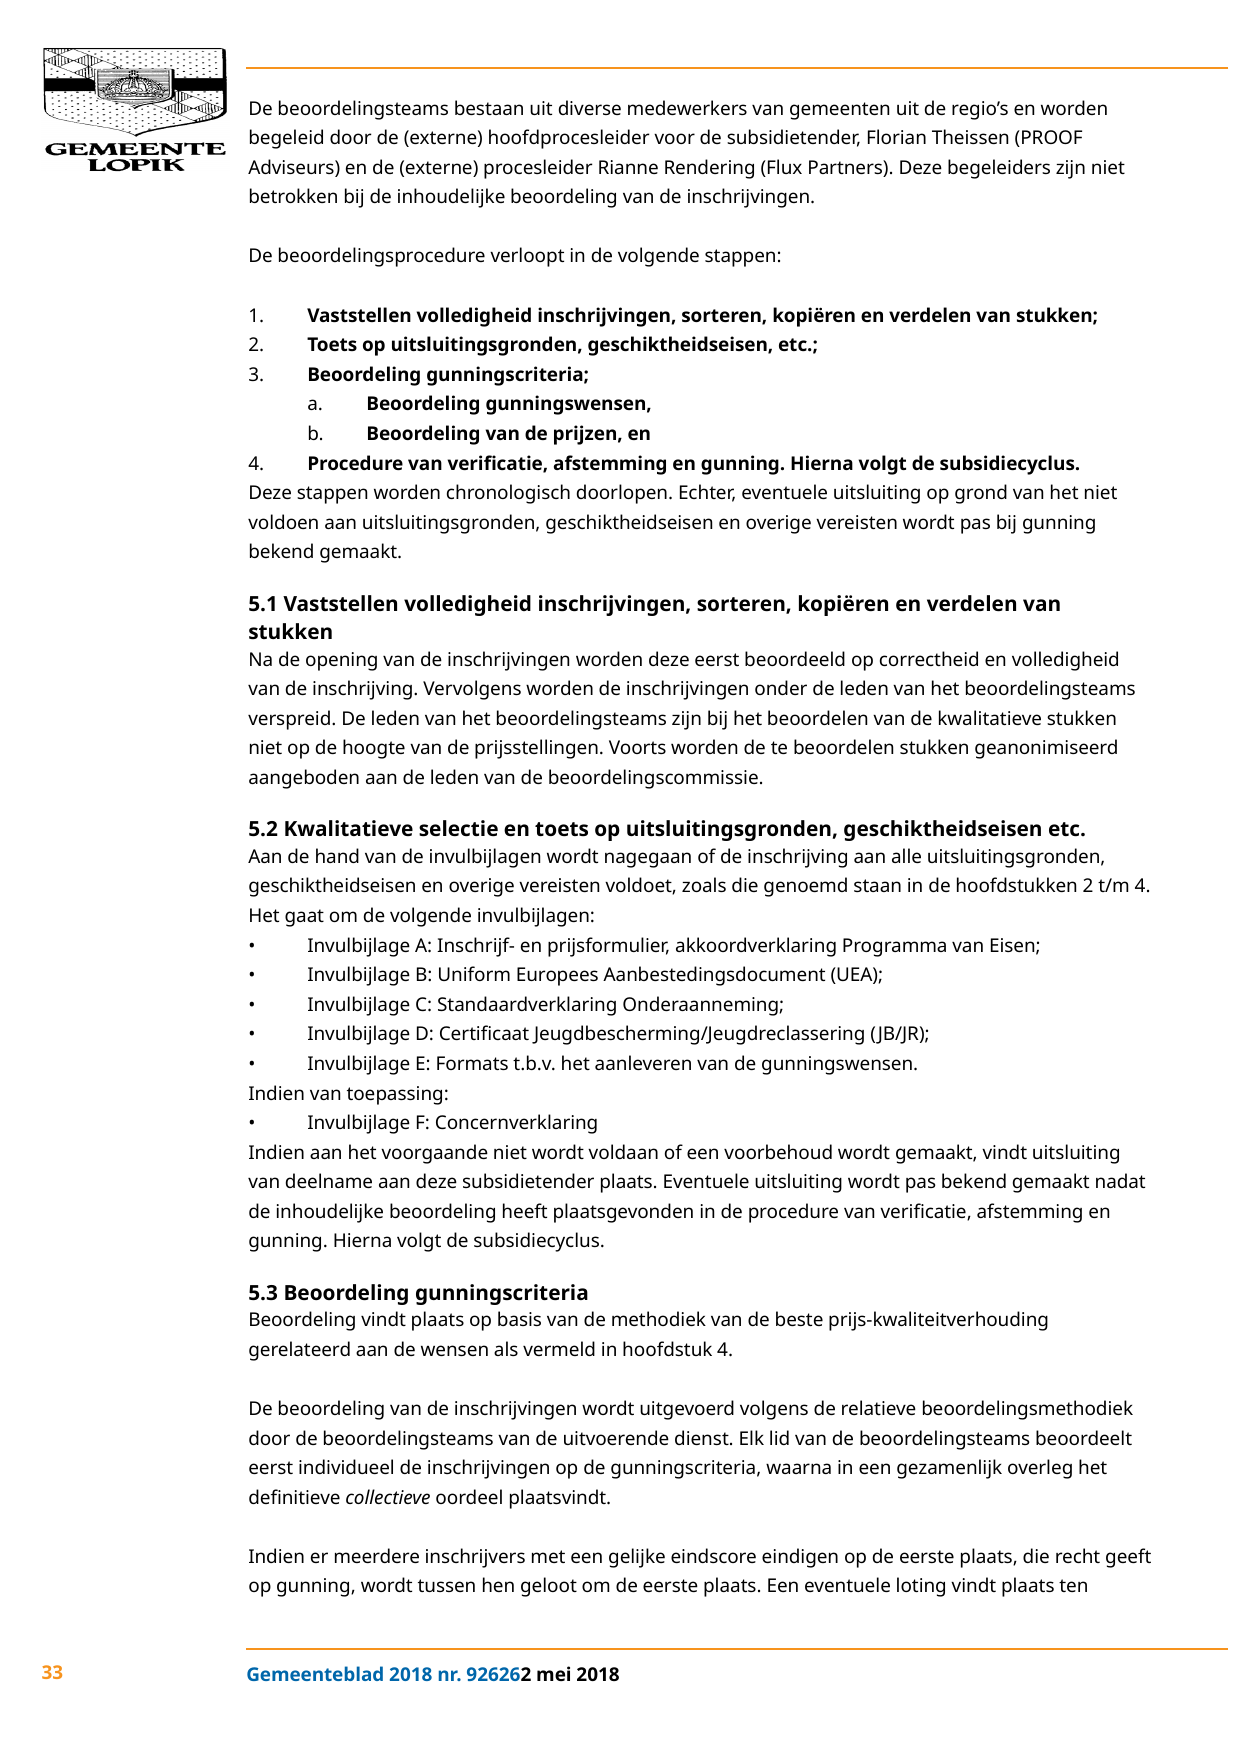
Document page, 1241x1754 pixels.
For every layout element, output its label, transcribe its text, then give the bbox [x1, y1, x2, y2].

list Beoordeling gunningscriteria; [248, 361, 1152, 387]
text 5.2 Kwalitatieve selectie en toets op uitsluitingsgronden, geschiktheidseisen etc. [248, 814, 1152, 843]
text De beoordelingsprocedure verloopt in de volgende stappen: [248, 243, 1152, 268]
text Beoordeling vindt plaats op basis van de methodiek van de beste prijs-kwaliteitverhouding gerelateerd aan de wensen als vermeld in hoofdstuk 4. [248, 1306, 1152, 1362]
text Aan de hand van de invulbijlagen wordt nagegaan of de inschrijving aan alle uitsluitingsgronden, geschiktheidseisen en overige vereisten voldoet, zoals die genoemd staan in de hoofdstukken 2 t/m 4. Het gaat om de volgende invulbijlagen: [248, 843, 1152, 928]
text De beoordelingsteams bestaan uit diverse medewerkers van gemeenten uit de regio’s en worden begeleid door de (externe) hoofdprocesleider voor de subsidietender, Florian Theissen (PROOF Adviseurs) en de (externe) procesleider Rianne Rendering (Flux Partners). Deze begeleiders zijn niet betrokken bij de inhoudelijke beoordeling van de inschrijvingen. [248, 95, 1152, 209]
text Na de opening van de inschrijvingen worden deze eerst beoordeeld op correctheid en volledigheid van de inschrijving. Vervolgens worden de inschrijvingen onder de leden van het beoordelingsteams verspreid. De leden van het beoordelingsteams zijn bij het beoordelen van de kwalitatieve stukken niet op de hoogte van de prijsstellingen. Voorts worden de te beoordelen stukken geanonimiseerd aangeboden aan de leden van de beoordelingscommissie. [248, 646, 1152, 790]
text Indien van toepassing: [248, 1080, 1152, 1105]
list Invulbijlage F: Concernverklaring [248, 1109, 1152, 1135]
text De beoordeling van de inschrijvingen wordt uitgevoerd volgens de relatieve beoordelingsmethodiek door de beoordelingsteams van de uitvoerende dienst. Elk lid van de beoordelingsteams beoordeelt eerst individueel de inschrijvingen op de gunningscriteria, waarna in een gezamenlijk overleg het definitieve collectieve oordeel plaatsvindt. [248, 1395, 1152, 1510]
text Deze stappen worden chronologisch doorlopen. Echter, eventuele uitsluiting op grond van het niet voldoen aan uitsluitingsgronden, geschiktheidseisen en overige vereisten wordt pas bij gunning bekend gemaakt. [248, 479, 1152, 564]
list Beoordeling gunningswensen, [307, 391, 1152, 416]
list Toets op uitsluitingsgronden, geschiktheidseisen, etc.; [248, 331, 1152, 357]
list Invulbijlage A: Inschrijf- en prijsformulier, akkoordverklaring Programma van Eisen; [248, 932, 1152, 957]
list Invulbijlage D: Certificaat Jeugdbescherming/Jeugdreclassering (JB/JR); [248, 1021, 1152, 1046]
list Vaststellen volledigheid inschrijvingen, sorteren, kopiëren en verdelen van stukken; [248, 302, 1152, 328]
list Invulbijlage B: Uniform Europees Aanbestedingsdocument (UEA); [248, 961, 1152, 987]
text Indien aan het voorgaande niet wordt voldaan of een voorbehoud wordt gemaakt, vindt uitsluiting van deelname aan deze subsidietender plaats. Eventuele uitsluiting wordt pas bekend gemaakt nadat de inhoudelijke beoordeling heeft plaatsgevonden in de procedure van verificatie, afstemming en gunning. Hierna volgt de subsidiecyclus. [248, 1139, 1152, 1253]
list Invulbijlage E: Formats t.b.v. het aanleveren van de gunningswensen. [248, 1050, 1152, 1076]
text 5.3 Beoordeling gunningscriteria [248, 1278, 1152, 1306]
list Invulbijlage C: Standaardverklaring Onderaanneming; [248, 991, 1152, 1017]
text 5.1 Vaststellen volledigheid inschrijvingen, sorteren, kopiëren en verdelen van stukken [248, 589, 1152, 646]
text Indien er meerdere inschrijvers met een gelijke eindscore eindigen op de eerste plaats, die recht geeft op gunning, wordt tussen hen geloot om de eerste plaats. Een eventuele loting vindt plaats ten [248, 1543, 1152, 1598]
picture [41, 47, 231, 172]
list Procedure van verificatie, afstemming en gunning. Hierna volgt de subsidiecyclus. [248, 450, 1152, 476]
list Beoordeling van de prijzen, en [307, 420, 1152, 446]
